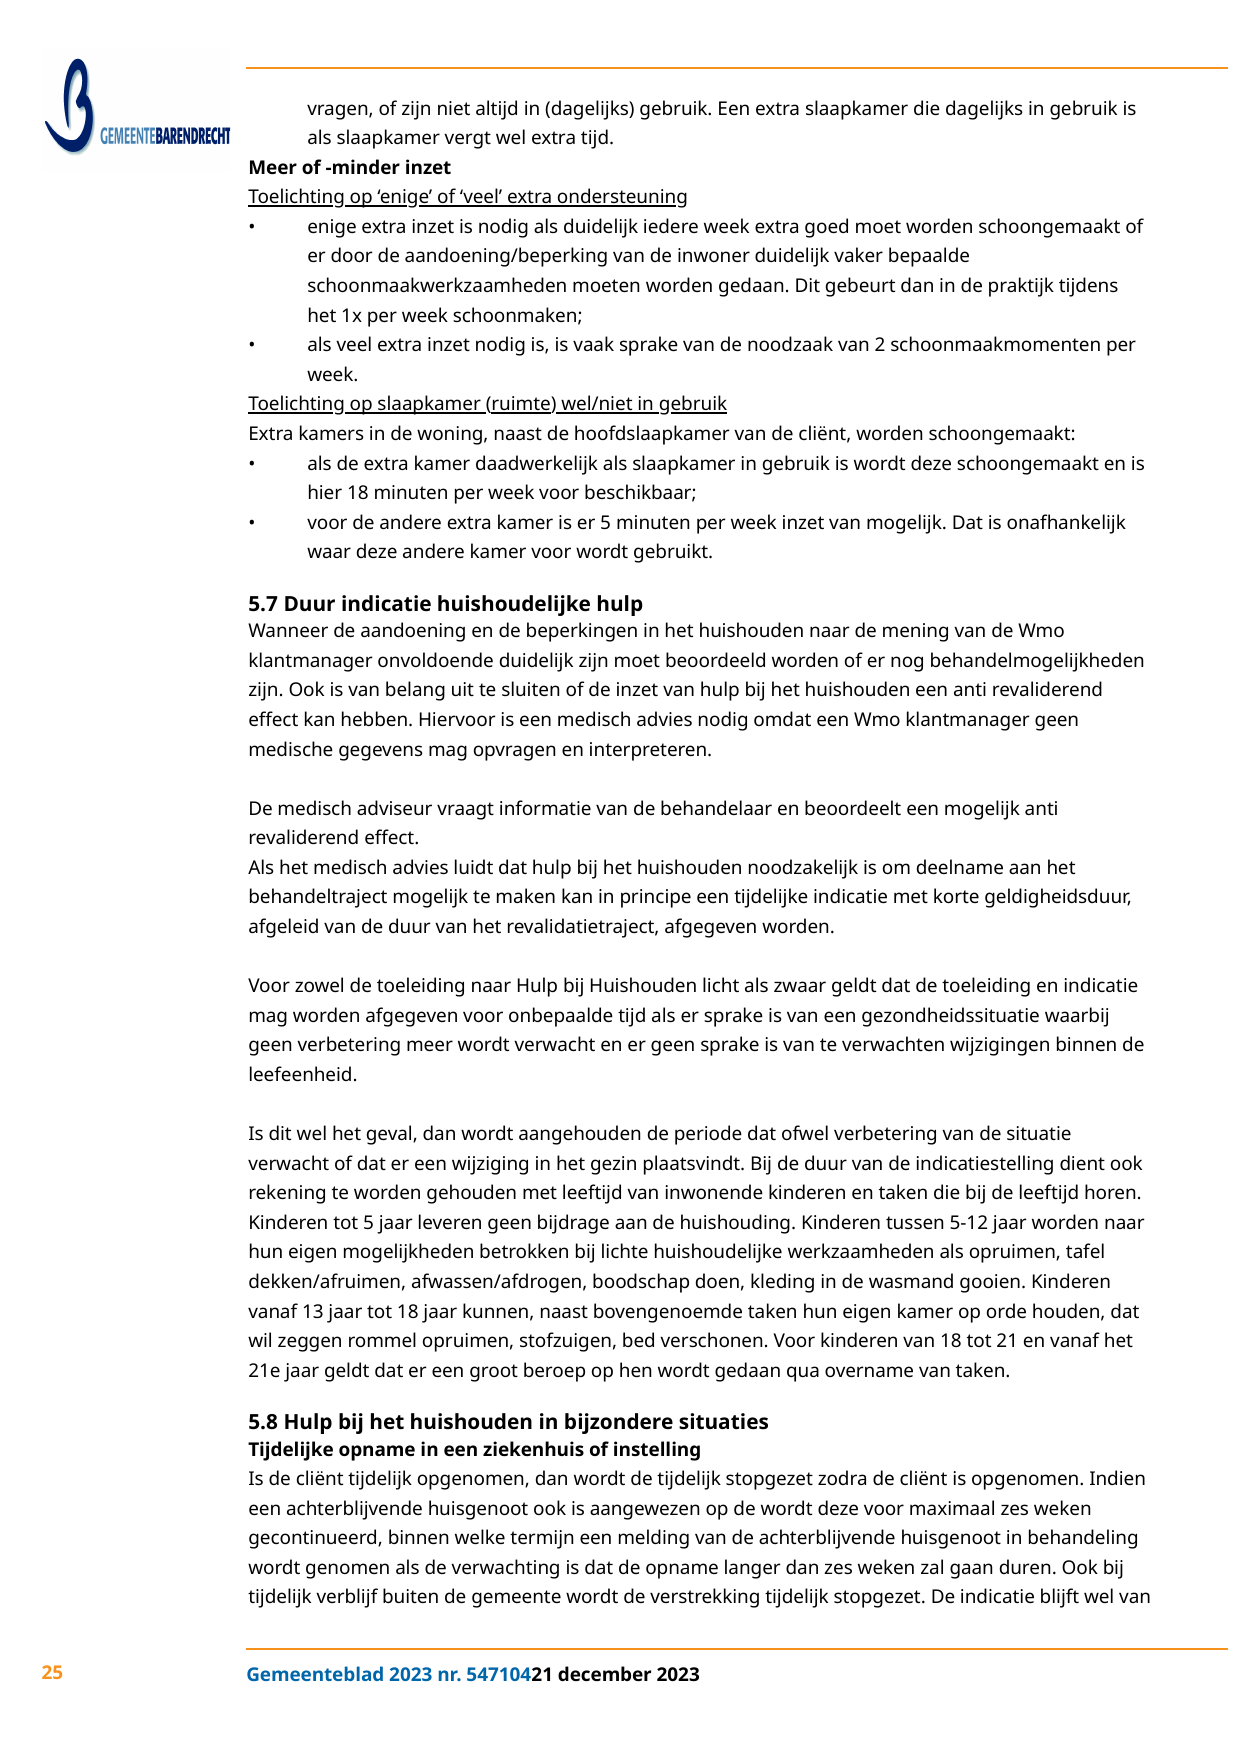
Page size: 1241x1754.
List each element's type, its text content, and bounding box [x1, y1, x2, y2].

text Wanneer de aandoening en de beperkingen in het huishouden naar de mening van de Wmo klantmanager onvoldoende duidelijk zijn moet beoordeeld worden of er nog behandelmogelijkheden zijn. Ook is van belang uit te sluiten of de inzet van hulp bij het huishouden een anti revaliderend effect kan hebben. Hiervoor is een medisch advies nodig omdat een Wmo klantmanager geen medische gegevens mag opvragen en interpreteren. [248, 617, 1152, 761]
text Extra kamers in de woning, naast de hoofdslaapkamer van de cliënt, worden schoongemaakt: [248, 420, 1152, 446]
list als de extra kamer daadwerkelijk als slaapkamer in gebruik is wordt deze schoongemaakt en is hier 18 minuten per week voor beschikbaar; [248, 450, 1152, 505]
text Toelichting op slaapkamer (ruimte) wel/niet in gebruik [248, 391, 1152, 416]
picture [41, 47, 231, 172]
list vragen, of zijn niet altijd in (dagelijks) gebruik. Een extra slaapkamer die dagelijks in gebruik is als slaapkamer vergt wel extra tijd. [248, 95, 1152, 150]
text Tijdelijke opname in een ziekenhuis of instelling [248, 1436, 1152, 1462]
text Meer of -minder inzet [248, 154, 1152, 180]
list als veel extra inzet nodig is, is vaak sprake van de noodzaak van 2 schoonmaakmomenten per week. [248, 331, 1152, 387]
text Toelichting op ‘enige’ of ‘veel’ extra ondersteuning [248, 183, 1152, 209]
list voor de andere extra kamer is er 5 minuten per week inzet van mogelijk. Dat is onafhankelijk waar deze andere kamer voor wordt gebruikt. [248, 509, 1152, 564]
text Is de cliënt tijdelijk opgenomen, dan wordt de tijdelijk stopgezet zodra de cliënt is opgenomen. Indien een achterblijvende huisgenoot ook is aangewezen op de wordt deze voor maximaal zes weken gecontinueerd, binnen welke termijn een melding van de achterblijvende huisgenoot in behandeling wordt genomen als de verwachting is dat de opname langer dan zes weken zal gaan duren. Ook bij tijdelijk verblijf buiten de gemeente wordt de verstrekking tijdelijk stopgezet. De indicatie blijft wel van [248, 1465, 1152, 1609]
text Is dit wel het geval, dan wordt aangehouden de periode dat ofwel verbetering van de situatie verwacht of dat er een wijziging in het gezin plaatsvindt. Bij de duur van de indicatiestelling dient ook rekening te worden gehouden met leeftijd van inwonende kinderen en taken die bij de leeftijd horen. Kinderen tot 5 jaar leveren geen bijdrage aan de huishouding. Kinderen tussen 5-12 jaar worden naar hun eigen mogelijkheden betrokken bij lichte huishoudelijke werkzaamheden als opruimen, tafel dekken/afruimen, afwassen/afdrogen, boodschap doen, kleding in de wasmand gooien. Kinderen vanaf 13 jaar tot 18 jaar kunnen, naast bovengenoemde taken hun eigen kamer op orde houden, dat wil zeggen rommel opruimen, stofzuigen, bed verschonen. Voor kinderen van 18 tot 21 en vanaf het 21e jaar geldt dat er een groot beroep op hen wordt gedaan qua overname van taken. [248, 1120, 1152, 1383]
list enige extra inzet is nodig als duidelijk iedere week extra goed moet worden schoongemaakt of er door de aandoening/beperking van de inwoner duidelijk vaker bepaalde schoonmaakwerkzaamheden moeten worden gedaan. Dit gebeurt dan in de praktijk tijdens het 1x per week schoonmaken; [248, 213, 1152, 328]
text 5.7 Duur indicatie huishoudelijke hulp [248, 589, 1152, 617]
text 5.8 Hulp bij het huishouden in bijzondere situaties [248, 1407, 1152, 1436]
text Als het medisch advies luidt dat hulp bij het huishouden noodzakelijk is om deelname aan het behandeltraject mogelijk te maken kan in principe een tijdelijke indicatie met korte geldigheidsduur, afgeleid van de duur van het revalidatietraject, afgegeven worden. [248, 854, 1152, 939]
text Voor zowel de toeleiding naar Hulp bij Huishouden licht als zwaar geldt dat de toeleiding en indicatie mag worden afgegeven voor onbepaalde tijd als er sprake is van een gezondheidssituatie waarbij geen verbetering meer wordt verwacht en er geen sprake is van te verwachten wijzigingen binnen de leefeenheid. [248, 972, 1152, 1087]
text De medisch adviseur vraagt informatie van de behandelaar en beoordeelt een mogelijk anti revaliderend effect. [248, 795, 1152, 850]
